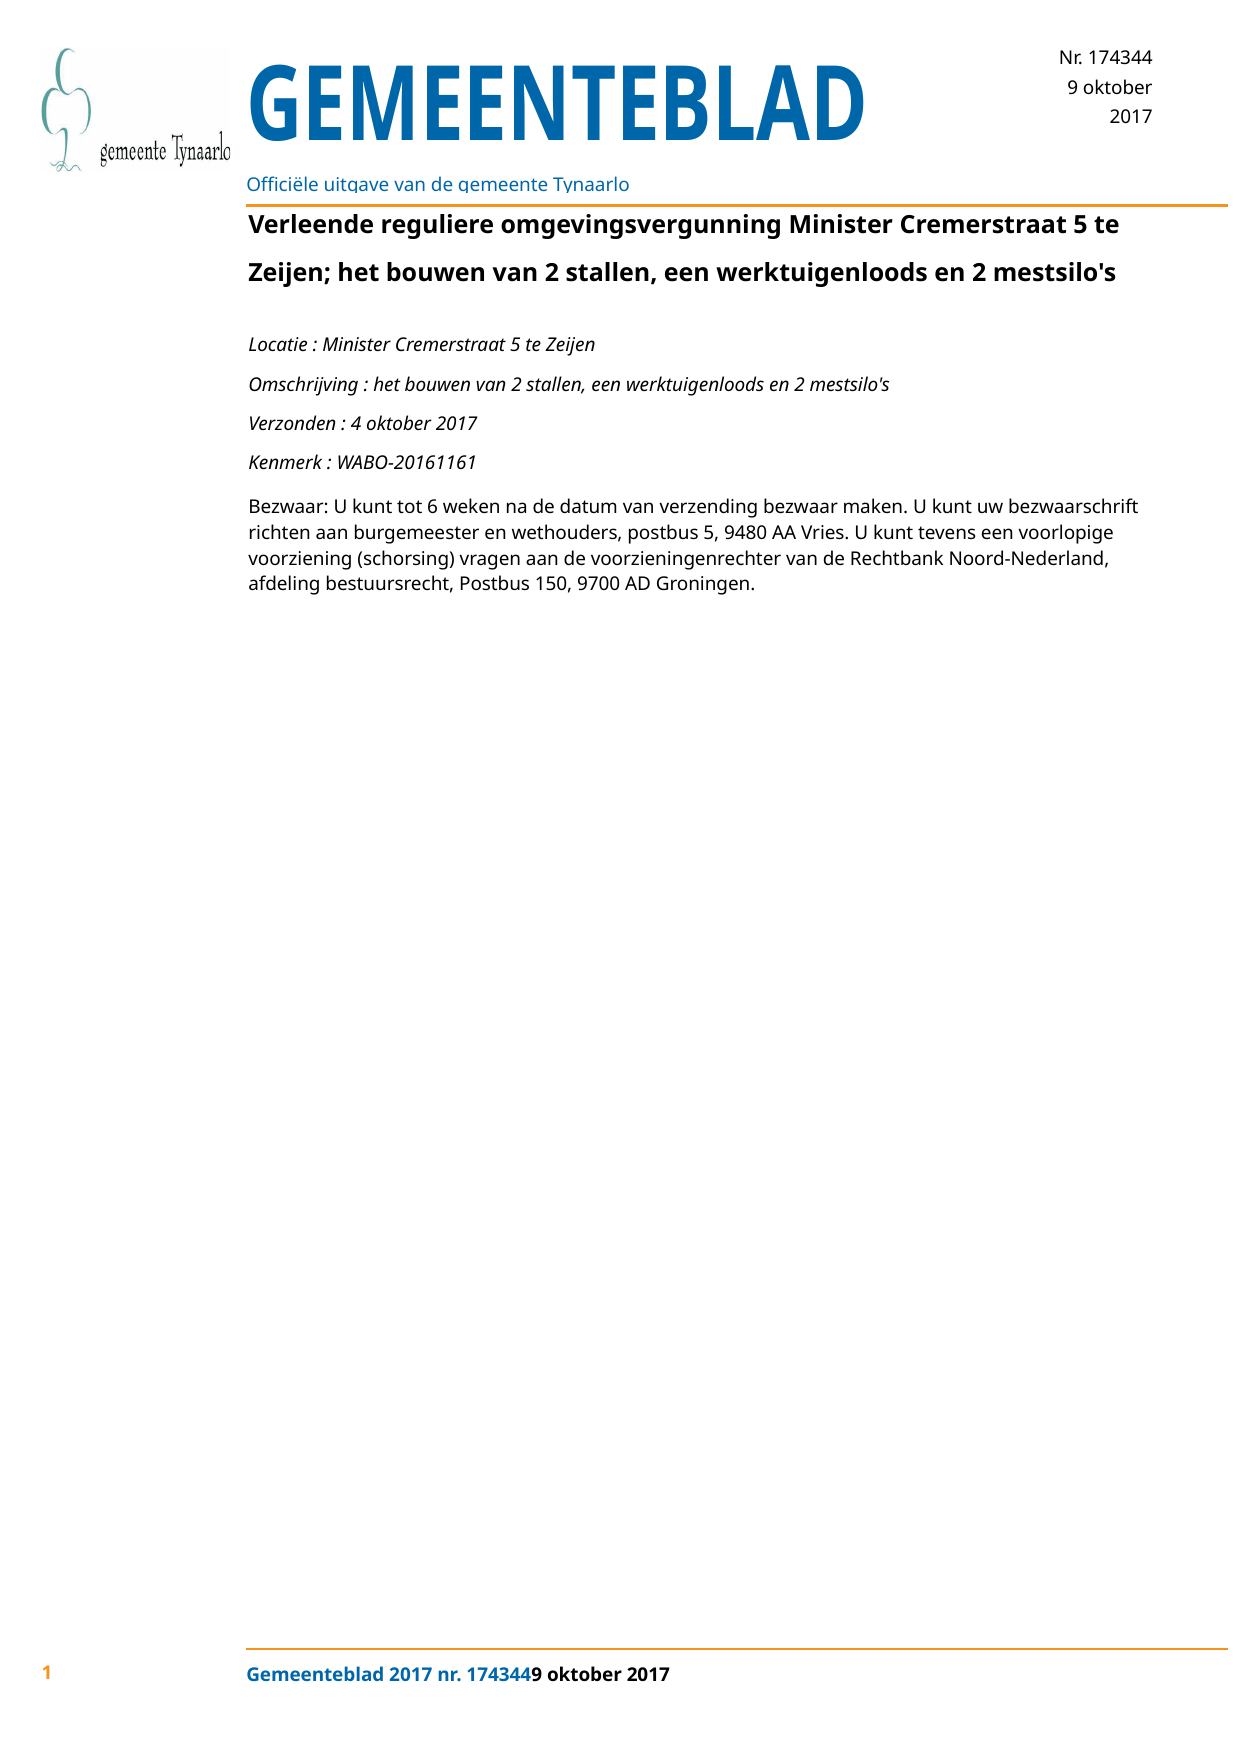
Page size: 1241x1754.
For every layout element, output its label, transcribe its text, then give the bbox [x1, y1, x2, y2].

text Locatie : Minister Cremerstraat 5 te Zeijen [248, 331, 1152, 357]
picture [41, 47, 231, 172]
text Verleende reguliere omgevingsvergunning Minister Cremerstraat 5 te Zeijen; het bouwen van 2 stallen, een werktuigenloods en 2 mestsilo's [248, 207, 1152, 288]
text Verzonden : 4 oktober 2017 [248, 410, 1152, 436]
text Kenmerk : WABO-20161161 [248, 449, 1152, 475]
text Bezwaar: U kunt tot 6 weken na de datum van verzending bezwaar maken. U kunt uw bezwaarschrift richten aan burgemeester en wethouders, postbus 5, 9480 AA Vries. U kunt tevens een voorlopige voorziening (schorsing) vragen aan de voorzieningenrechter van de Rechtbank Noord-Nederland, afdeling bestuursrecht, Postbus 150, 9700 AD Groningen. [248, 493, 1152, 596]
text Omschrijving : het bouwen van 2 stallen, een werktuigenloods en 2 mestsilo's [248, 371, 1152, 396]
